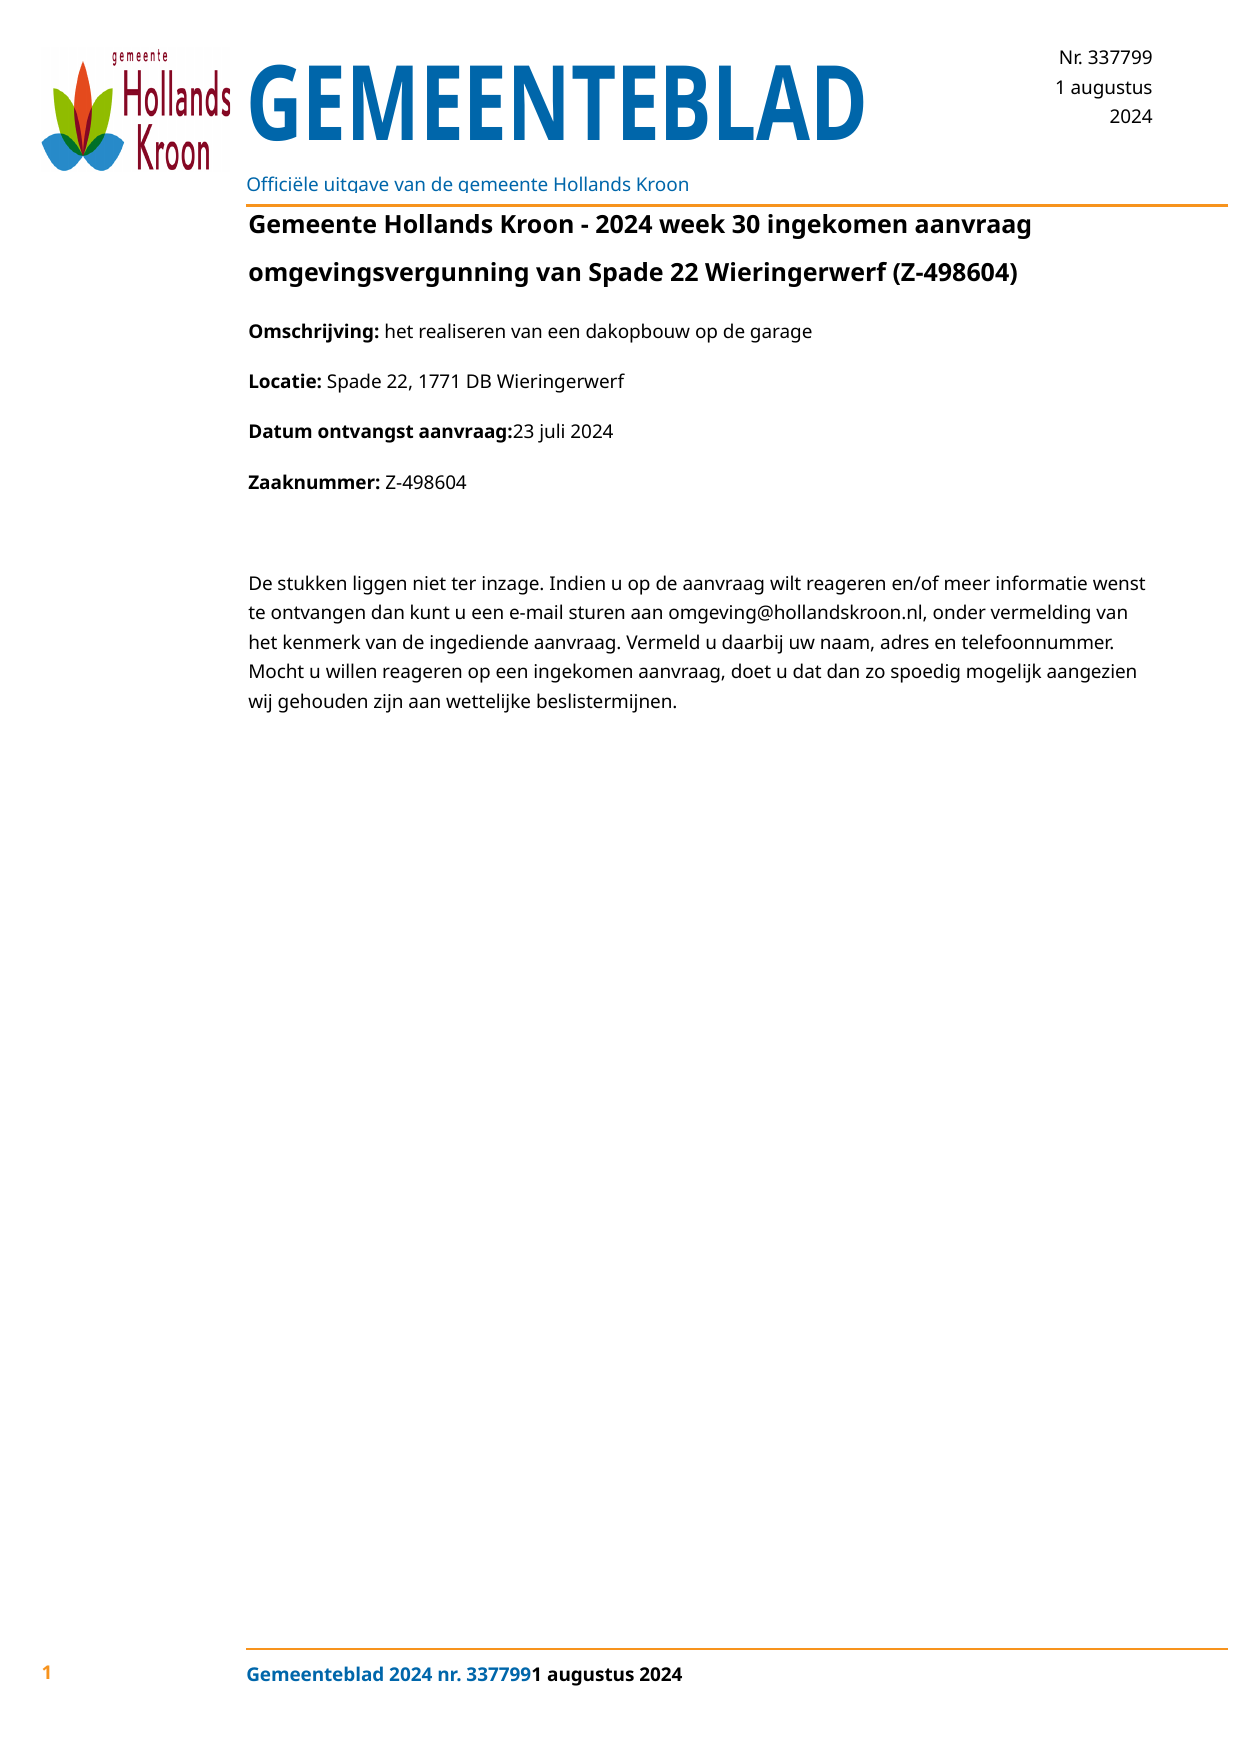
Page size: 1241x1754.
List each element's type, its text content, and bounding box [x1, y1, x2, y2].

text Gemeente Hollands Kroon - 2024 week 30 ingekomen aanvraag omgevingsvergunning van Spade 22 Wieringerwerf (Z-498604) [248, 207, 1152, 288]
text Datum ontvangst aanvraag:23 juli 2024 [248, 419, 1152, 444]
picture [41, 47, 231, 172]
text Locatie: Spade 22, 1771 DB Wieringerwerf [248, 368, 1152, 394]
text Zaaknummer: Z-498604 [248, 469, 1152, 495]
text Omschrijving: het realiseren van een dakopbouw op de garage [248, 318, 1152, 344]
text De stukken liggen niet ter inzage. Indien u op de aanvraag wilt reageren en/of meer informatie wenst te ontvangen dan kunt u een e-mail sturen aan omgeving@hollandskroon.nl, onder vermelding van het kenmerk van de ingediende aanvraag. Vermeld u daarbij uw naam, adres en telefoonnummer. Mocht u willen reageren op een ingekomen aanvraag, doet u dat dan zo spoedig mogelijk aangezien wij gehouden zijn aan wettelijke beslistermijnen. [248, 570, 1152, 714]
